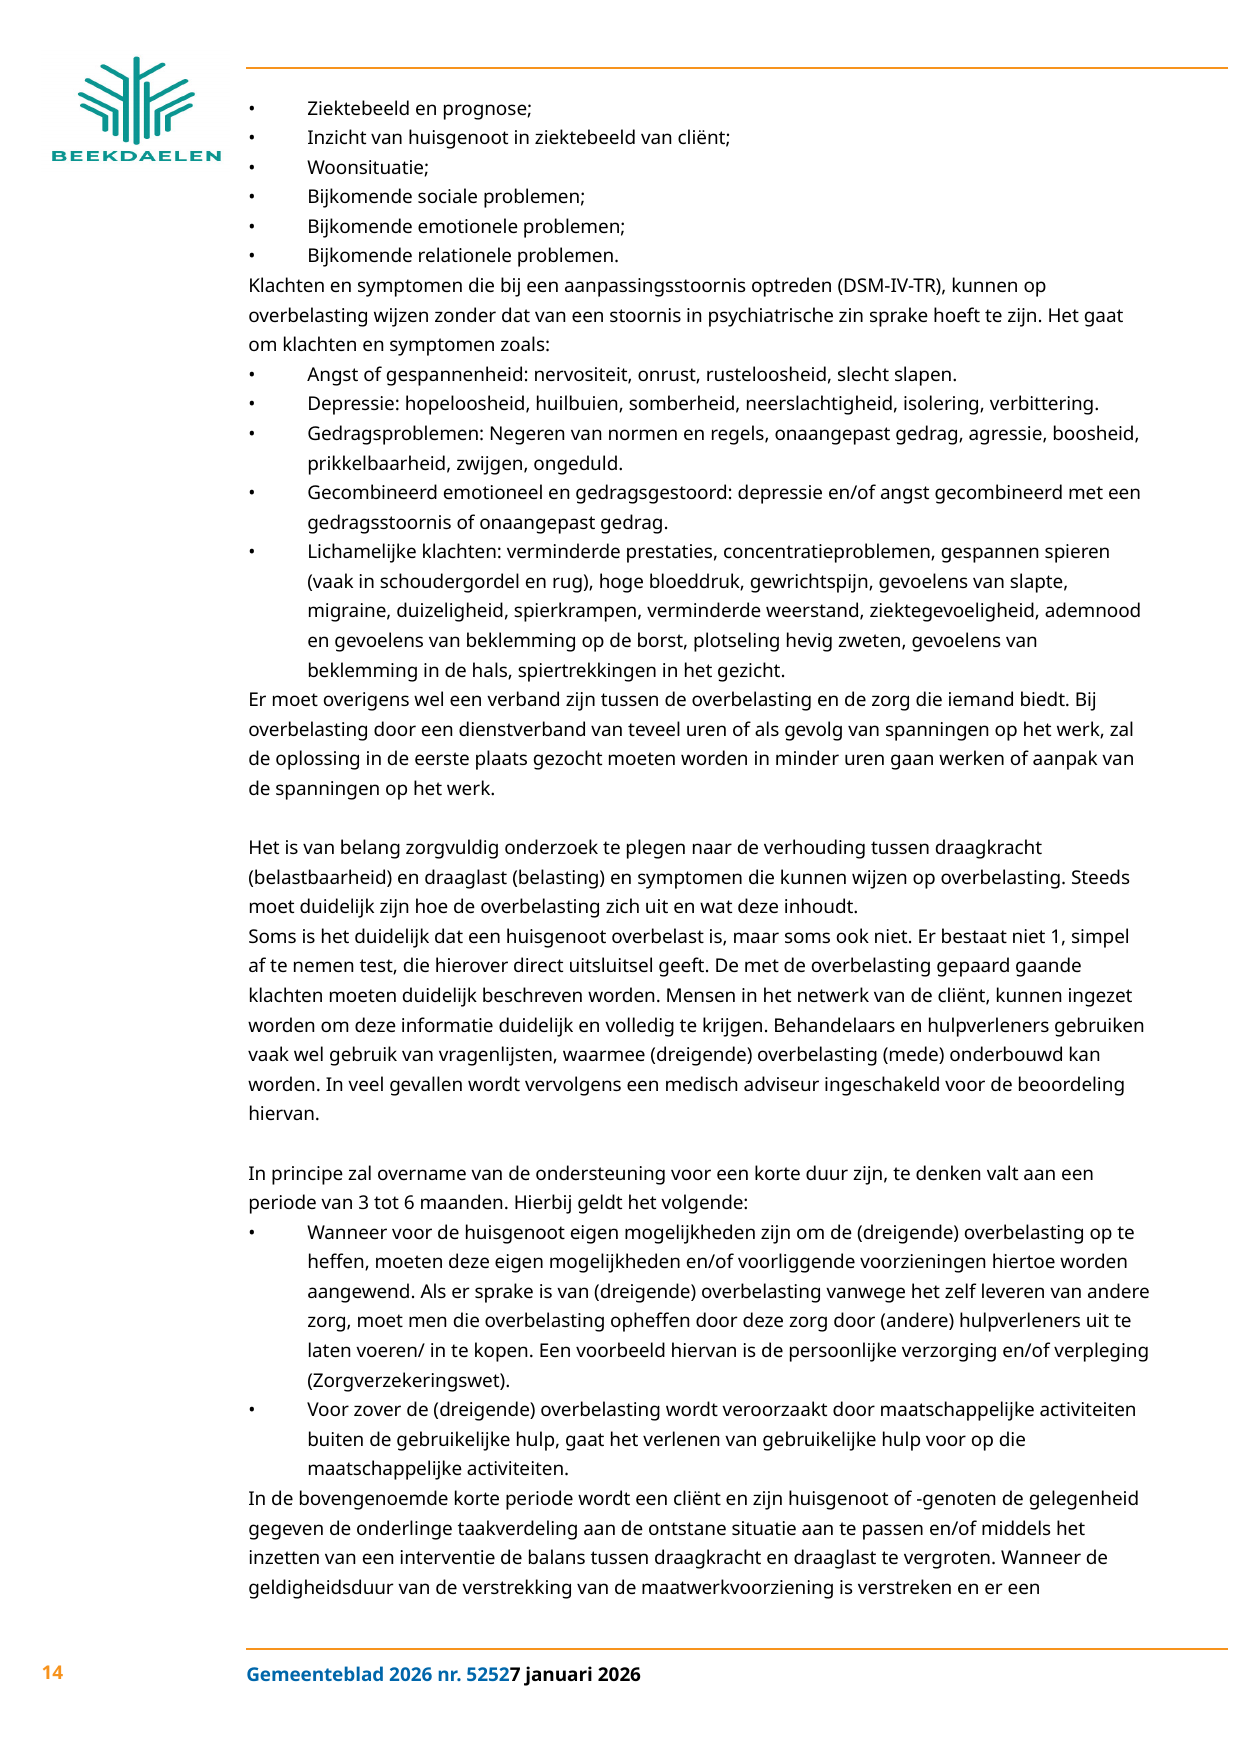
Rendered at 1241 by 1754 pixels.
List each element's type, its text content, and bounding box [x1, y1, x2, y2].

text Soms is het duidelijk dat een huisgenoot overbelast is, maar soms ook niet. Er bestaat niet 1, simpel af te nemen test, die hierover direct uitsluitsel geeft. De met de overbelasting gepaard gaande klachten moeten duidelijk beschreven worden. Mensen in het netwerk van de cliënt, kunnen ingezet worden om deze informatie duidelijk en volledig te krijgen. Behandelaars en hulpverleners gebruiken vaak wel gebruik van vragenlijsten, waarmee (dreigende) overbelasting (mede) onderbouwd kan worden. In veel gevallen wordt vervolgens een medisch adviseur ingeschakeld voor de beoordeling hiervan. [248, 923, 1152, 1126]
text Het is van belang zorgvuldig onderzoek te plegen naar de verhouding tussen draagkracht (belastbaarheid) en draaglast (belasting) en symptomen die kunnen wijzen op overbelasting. Steeds moet duidelijk zijn hoe de overbelasting zich uit en wat deze inhoudt. [248, 834, 1152, 919]
text In de bovengenoemde korte periode wordt een cliënt en zijn huisgenoot of -genoten de gelegenheid gegeven de onderlinge taakverdeling aan de ontstane situatie aan te passen en/of middels het inzetten van een interventie de balans tussen draagkracht en draaglast te vergroten. Wanneer de geldigheidsduur van de verstrekking van de maatwerkvoorziening is verstreken en er een [248, 1485, 1152, 1600]
list Gecombineerd emotioneel en gedragsgestoord: depressie en/of angst gecombineerd met een gedragsstoornis of onaangepast gedrag. [248, 479, 1152, 535]
text Er moet overigens wel een verband zijn tussen de overbelasting en de zorg die iemand biedt. Bij overbelasting door een dienstverband van teveel uren of als gevolg van spanningen op het werk, zal de oplossing in de eerste plaats gezocht moeten worden in minder uren gaan werken of aanpak van de spanningen op het werk. [248, 686, 1152, 801]
list Angst of gespannenheid: nervositeit, onrust, rusteloosheid, slecht slapen. [248, 361, 1152, 387]
list Bijkomende sociale problemen; [248, 183, 1152, 209]
list Bijkomende relationele problemen. [248, 243, 1152, 268]
list Inzicht van huisgenoot in ziektebeeld van cliënt; [248, 124, 1152, 150]
list Voor zover de (dreigende) overbelasting wordt veroorzaakt door maatschappelijke activiteiten buiten de gebruikelijke hulp, gaat het verlenen van gebruikelijke hulp voor op die maatschappelijke activiteiten. [248, 1396, 1152, 1481]
list Wanneer voor de huisgenoot eigen mogelijkheden zijn om de (dreigende) overbelasting op te heffen, moeten deze eigen mogelijkheden en/of voorliggende voorzieningen hiertoe worden aangewend. Als er sprake is van (dreigende) overbelasting vanwege het zelf leveren van andere zorg, moet men die overbelasting opheffen door deze zorg door (andere) hulpverleners uit te laten voeren/ in te kopen. Een voorbeeld hiervan is de persoonlijke verzorging en/of verpleging (Zorgverzekeringswet). [248, 1219, 1152, 1393]
text Klachten en symptomen die bij een aanpassingsstoornis optreden (DSM-IV-TR), kunnen op overbelasting wijzen zonder dat van een stoornis in psychiatrische zin sprake hoeft te zijn. Het gaat om klachten en symptomen zoals: [248, 272, 1152, 357]
list Woonsituatie; [248, 154, 1152, 180]
list Ziektebeeld en prognose; [248, 95, 1152, 121]
list Lichamelijke klachten: verminderde prestaties, concentratieproblemen, gespannen spieren (vaak in schoudergordel en rug), hoge bloeddruk, gewrichtspijn, gevoelens van slapte, migraine, duizeligheid, spierkrampen, verminderde weerstand, ziektegevoeligheid, ademnood en gevoelens van beklemming op de borst, plotseling hevig zweten, gevoelens van beklemming in de hals, spiertrekkingen in het gezicht. [248, 538, 1152, 683]
list Bijkomende emotionele problemen; [248, 213, 1152, 239]
list Depressie: hopeloosheid, huilbuien, somberheid, neerslachtigheid, isolering, verbittering. [248, 391, 1152, 416]
list Gedragsproblemen: Negeren van normen en regels, onaangepast gedrag, agressie, boosheid, prikkelbaarheid, zwijgen, ongeduld. [248, 420, 1152, 476]
text In principe zal overname van de ondersteuning voor een korte duur zijn, te denken valt aan een periode van 3 tot 6 maanden. Hierbij geldt het volgende: [248, 1160, 1152, 1215]
picture [41, 47, 231, 172]
